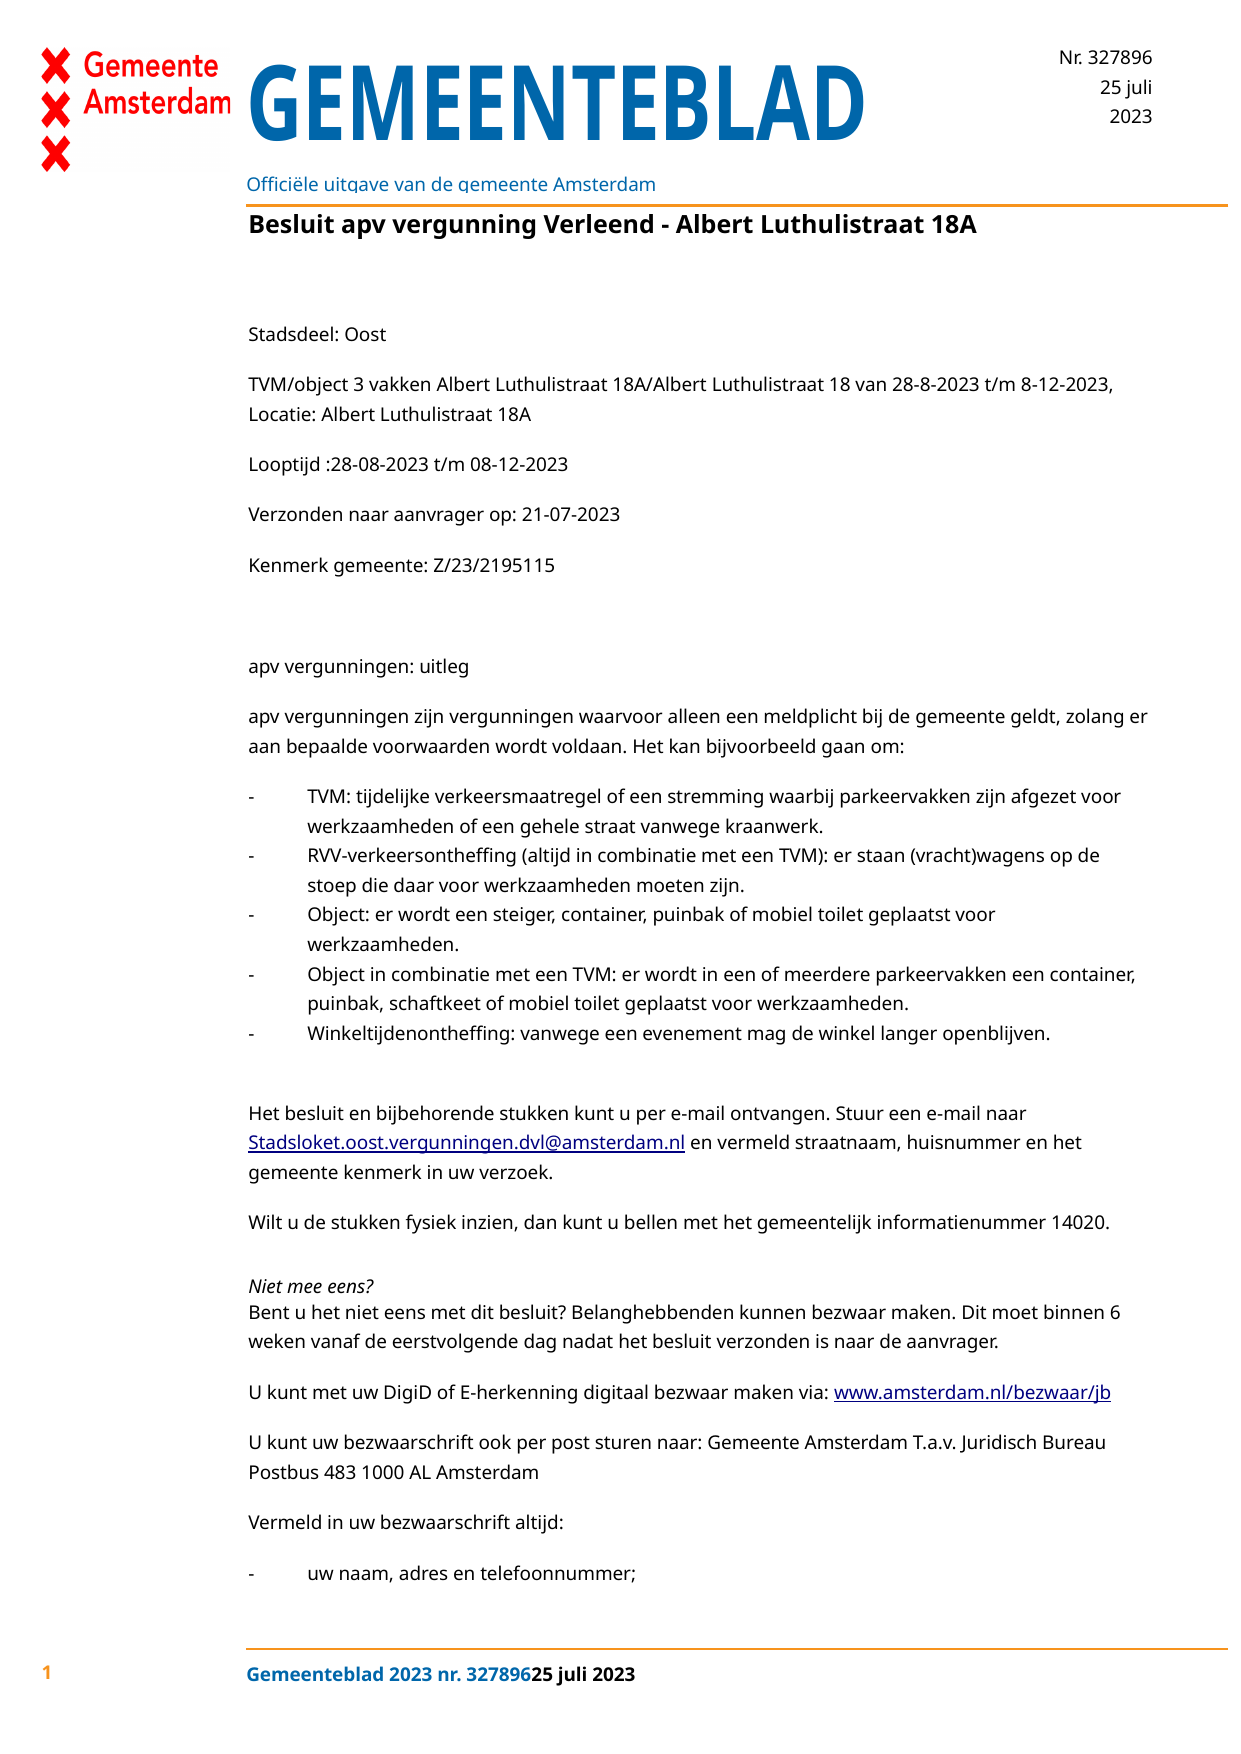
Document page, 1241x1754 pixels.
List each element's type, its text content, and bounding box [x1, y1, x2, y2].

text U kunt uw bezwaarschrift ook per post sturen naar: Gemeente Amsterdam T.a.v. Juridisch Bureau Postbus 483 1000 AL Amsterdam [248, 1429, 1152, 1485]
text Kenmerk gemeente: Z/23/2195115 [248, 552, 1152, 578]
text Verzonden naar aanvrager op: 21-07-2023 [248, 502, 1152, 527]
text Looptijd :28-08-2023 t/m 08-12-2023 [248, 451, 1152, 477]
list Object in combinatie met een TVM: er wordt in een of meerdere parkeervakken een container, puinbak, schaftkeet of mobiel toilet geplaatst voor werkzaamheden. [248, 961, 1152, 1016]
text U kunt met uw DigiD of E-herkenning digitaal bezwaar maken via: www.amsterdam.nl/bezwaar/jb [248, 1379, 1152, 1405]
list Winkeltijdenontheffing: vanwege een evenement mag de winkel langer openblijven. [248, 1020, 1152, 1046]
text Niet mee eens? [248, 1273, 1152, 1299]
text Vermeld in uw bezwaarschrift altijd: [248, 1509, 1152, 1535]
text Bent u het niet eens met dit besluit? Belanghebbenden kunnen bezwaar maken. Dit moet binnen 6 weken vanaf de eerstvolgende dag nadat het besluit verzonden is naar de aanvrager. [248, 1299, 1152, 1354]
text Het besluit en bijbehorende stukken kunt u per e-mail ontvangen. Stuur een e-mail naar Stadsloket.oost.vergunningen.dvl@amsterdam.nl en vermeld straatnaam, huisnummer en het gemeente kenmerk in uw verzoek. [248, 1100, 1152, 1185]
list TVM: tijdelijke verkeersmaatregel of een stremming waarbij parkeervakken zijn afgezet voor werkzaamheden of een gehele straat vanwege kraanwerk. [248, 783, 1152, 838]
text apv vergunningen: uitleg [248, 653, 1152, 678]
text Wilt u de stukken fysiek inzien, dan kunt u bellen met het gemeentelijk informatienummer 14020. [248, 1209, 1152, 1235]
text Stadsdeel: Oost [248, 321, 1152, 346]
list RVV-verkeersontheffing (altijd in combinatie met een TVM): er staan (vracht)wagens op de stoep die daar voor werkzaamheden moeten zijn. [248, 842, 1152, 898]
text Besluit apv vergunning Verleend - Albert Luthulistraat 18A [248, 207, 1152, 241]
list uw naam, adres en telefoonnummer; [248, 1560, 1152, 1586]
picture [41, 47, 231, 172]
text apv vergunningen zijn vergunningen waarvoor alleen een meldplicht bij de gemeente geldt, zolang er aan bepaalde voorwaarden wordt voldaan. Het kan bijvoorbeeld gaan om: [248, 703, 1152, 758]
text TVM/object 3 vakken Albert Luthulistraat 18A/Albert Luthulistraat 18 van 28-8-2023 t/m 8-12-2023, Locatie: Albert Luthulistraat 18A [248, 371, 1152, 426]
list Object: er wordt een steiger, container, puinbak of mobiel toilet geplaatst voor werkzaamheden. [248, 902, 1152, 957]
